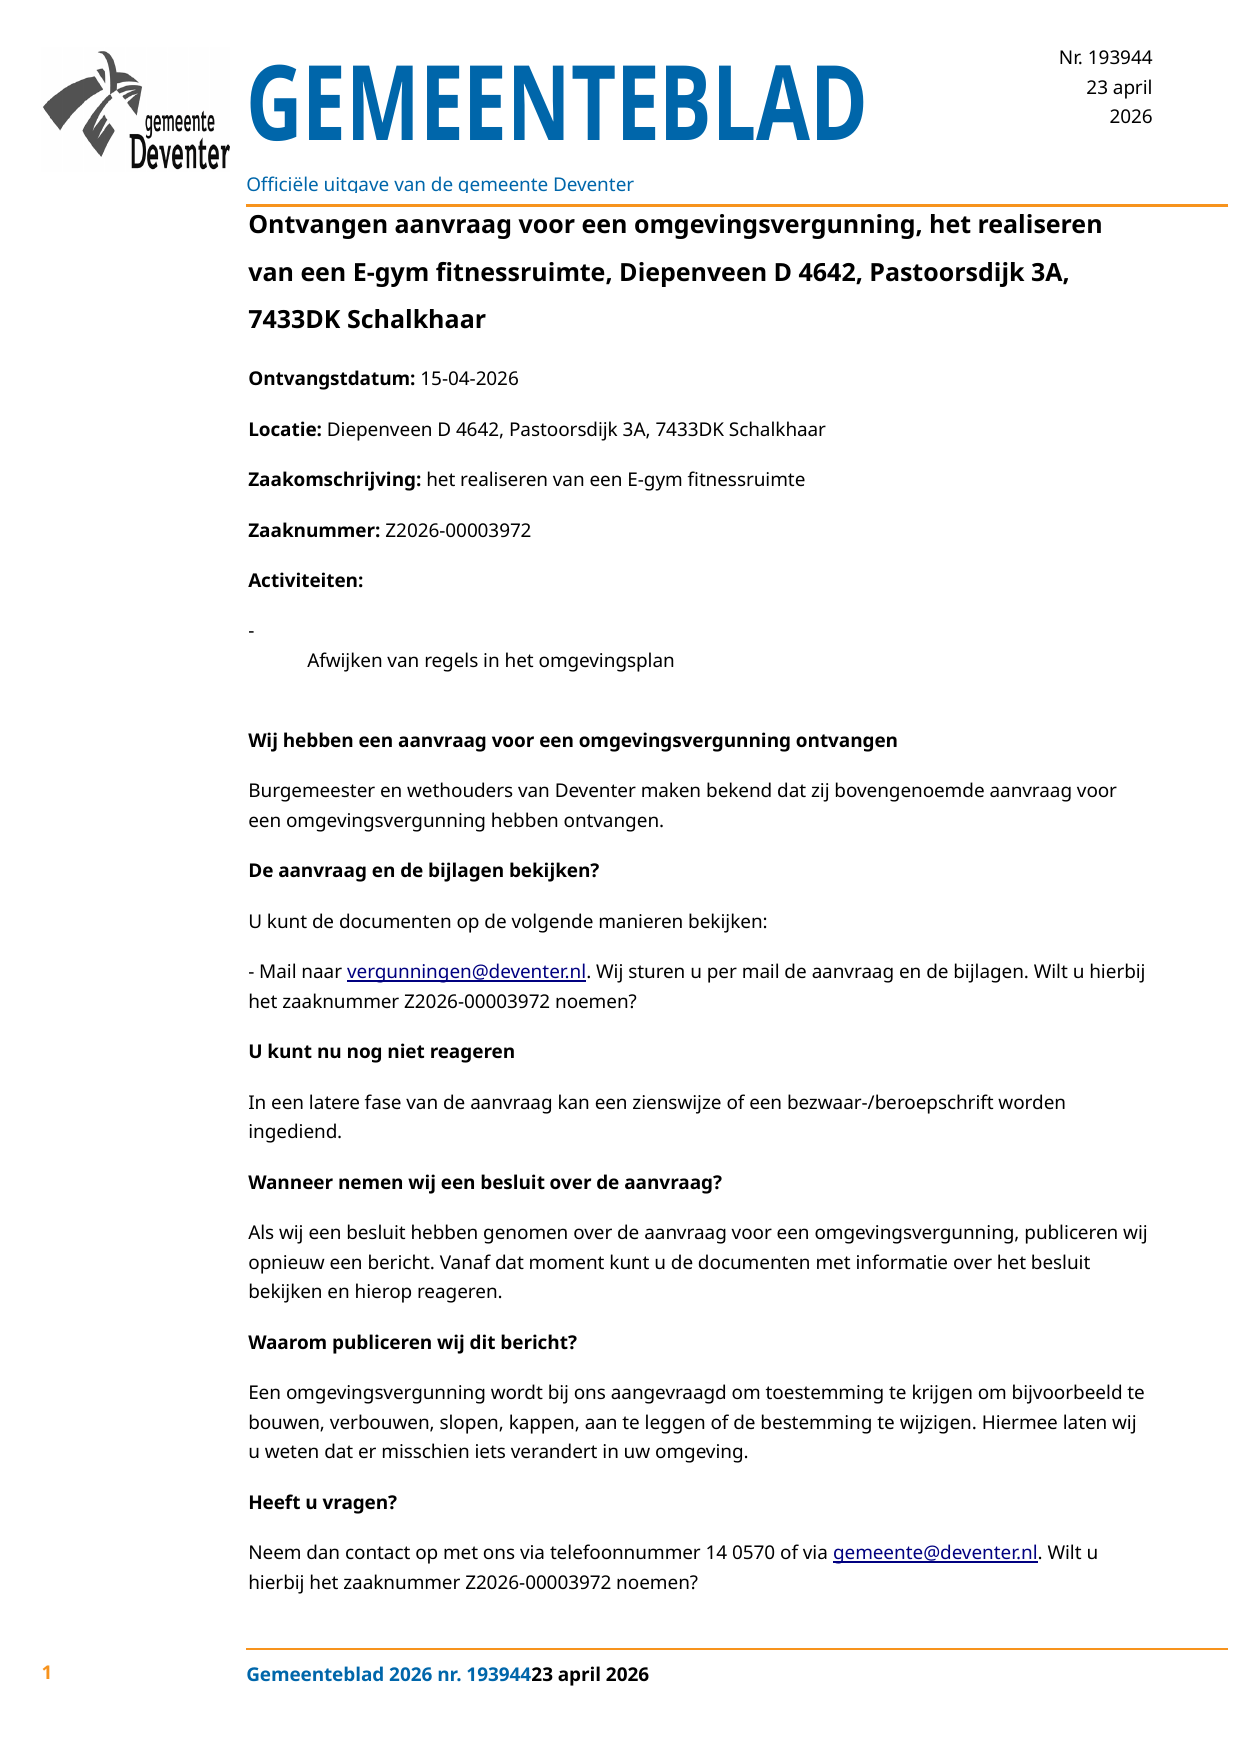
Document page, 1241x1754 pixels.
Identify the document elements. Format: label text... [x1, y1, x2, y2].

text Heeft u vragen? [248, 1489, 1152, 1514]
text Ontvangen aanvraag voor een omgevingsvergunning, het realiseren van een E-gym fitnessruimte, Diepenveen D 4642, Pastoorsdijk 3A, 7433DK Schalkhaar [248, 207, 1152, 336]
text Wanneer nemen wij een besluit over de aanvraag? [248, 1169, 1152, 1194]
text Wij hebben een aanvraag voor een omgevingsvergunning ontvangen [248, 727, 1152, 753]
text Activiteiten: [248, 567, 1152, 593]
text Ontvangstdatum: 15-04-2026 [248, 366, 1152, 391]
picture [41, 47, 231, 172]
text Als wij een besluit hebben genomen over de aanvraag voor een omgevingsvergunning, publiceren wij opnieuw een bericht. Vanaf dat moment kunt u de documenten met informatie over het besluit bekijken en hierop reageren. [248, 1219, 1152, 1304]
text Zaaknummer: Z2026-00003972 [248, 517, 1152, 542]
text U kunt de documenten op de volgende manieren bekijken: [248, 908, 1152, 934]
text Zaakomschrijving: het realiseren van een E-gym fitnessruimte [248, 466, 1152, 492]
text - Mail naar vergunningen@deventer.nl. Wij sturen u per mail de aanvraag en de bijlagen. Wilt u hierbij het zaaknummer Z2026-00003972 noemen? [248, 958, 1152, 1014]
text Waarom publiceren wij dit bericht? [248, 1329, 1152, 1354]
text Een omgevingsvergunning wordt bij ons aangevraagd om toestemming te krijgen om bijvoorbeeld te bouwen, verbouwen, slopen, kappen, aan te leggen of de bestemming te wijzigen. Hiermee laten wij u weten dat er misschien iets verandert in uw omgeving. [248, 1379, 1152, 1464]
text Neem dan contact op met ons via telefoonnummer 14 0570 of via gemeente@deventer.nl. Wilt u hierbij het zaaknummer Z2026-00003972 noemen? [248, 1539, 1152, 1594]
text In een latere fase van de aanvraag kan een zienswijze of een bezwaar-/beroepschrift worden ingediend. [248, 1089, 1152, 1144]
text U kunt nu nog niet reageren [248, 1038, 1152, 1064]
text Locatie: Diepenveen D 4642, Pastoorsdijk 3A, 7433DK Schalkhaar [248, 416, 1152, 442]
list Afwijken van regels in het omgevingsplan [248, 647, 1152, 673]
text Burgemeester en wethouders van Deventer maken bekend dat zij bovengenoemde aanvraag voor een omgevingsvergunning hebben ontvangen. [248, 778, 1152, 833]
text De aanvraag en de bijlagen bekijken? [248, 858, 1152, 883]
